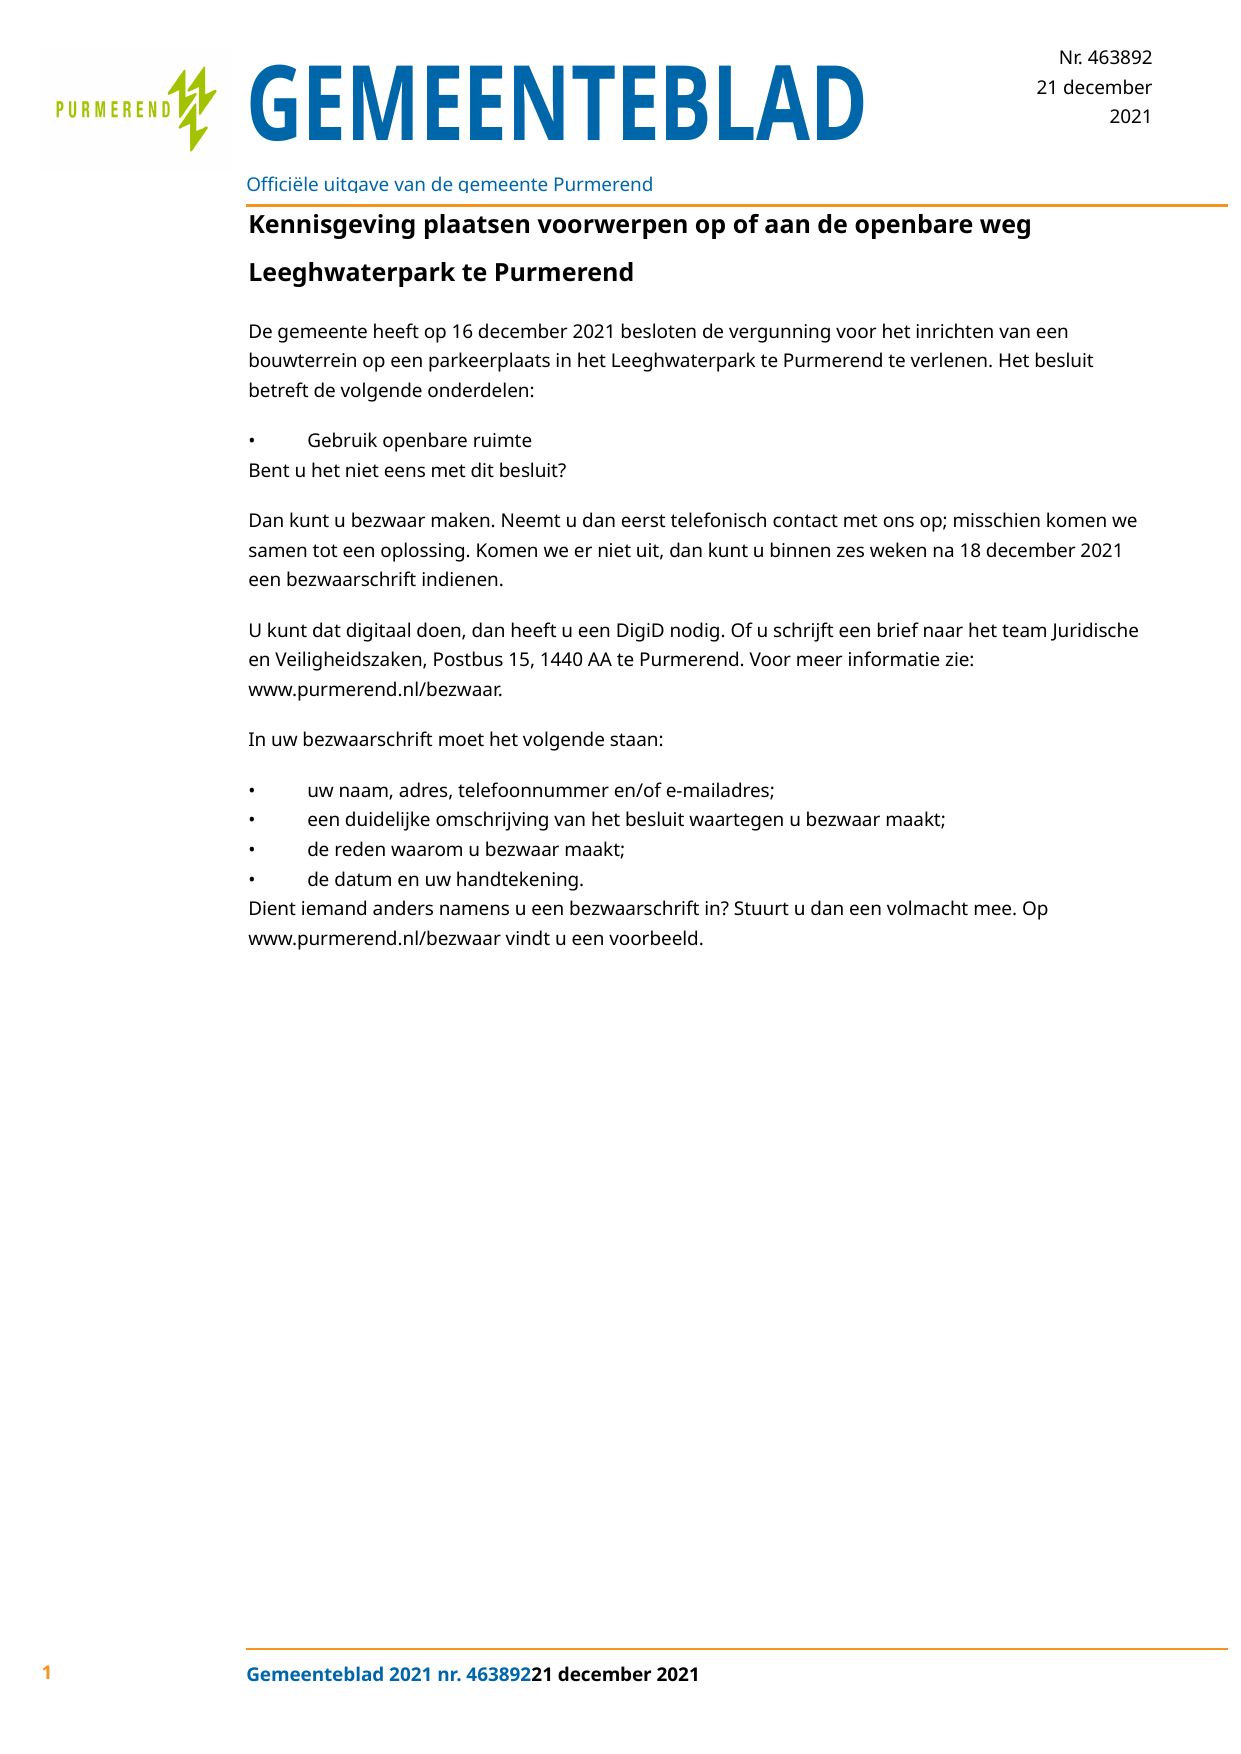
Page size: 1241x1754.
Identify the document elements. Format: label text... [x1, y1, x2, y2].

text Kennisgeving plaatsen voorwerpen op of aan de openbare weg Leeghwaterpark te Purmerend [248, 207, 1152, 288]
list de datum en uw handtekening. [248, 866, 1152, 892]
picture [41, 47, 231, 172]
list Gebruik openbare ruimte [248, 427, 1152, 453]
text U kunt dat digitaal doen, dan heeft u een DigiD nodig. Of u schrijft een brief naar het team Juridische en Veiligheidszaken, Postbus 15, 1440 AA te Purmerend. Voor meer informatie zie: www.purmerend.nl/bezwaar. [248, 617, 1152, 702]
text Dan kunt u bezwaar maken. Neemt u dan eerst telefonisch contact met ons op; misschien komen we samen tot een oplossing. Komen we er niet uit, dan kunt u binnen zes weken na 18 december 2021 een bezwaarschrift indienen. [248, 507, 1152, 592]
text De gemeente heeft op 16 december 2021 besloten de vergunning voor het inrichten van een bouwterrein op een parkeerplaats in het Leeghwaterpark te Purmerend te verlenen. Het besluit betreft de volgende onderdelen: [248, 318, 1152, 403]
list de reden waarom u bezwaar maakt; [248, 836, 1152, 862]
text In uw bezwaarschrift moet het volgende staan: [248, 727, 1152, 752]
list uw naam, adres, telefoonnummer en/of e-mailadres; [248, 777, 1152, 803]
text Bent u het niet eens met dit besluit? [248, 457, 1152, 483]
text Dient iemand anders namens u een bezwaarschrift in? Stuurt u dan een volmacht mee. Op www.purmerend.nl/bezwaar vindt u een voorbeeld. [248, 895, 1152, 951]
list een duidelijke omschrijving van het besluit waartegen u bezwaar maakt; [248, 807, 1152, 832]
